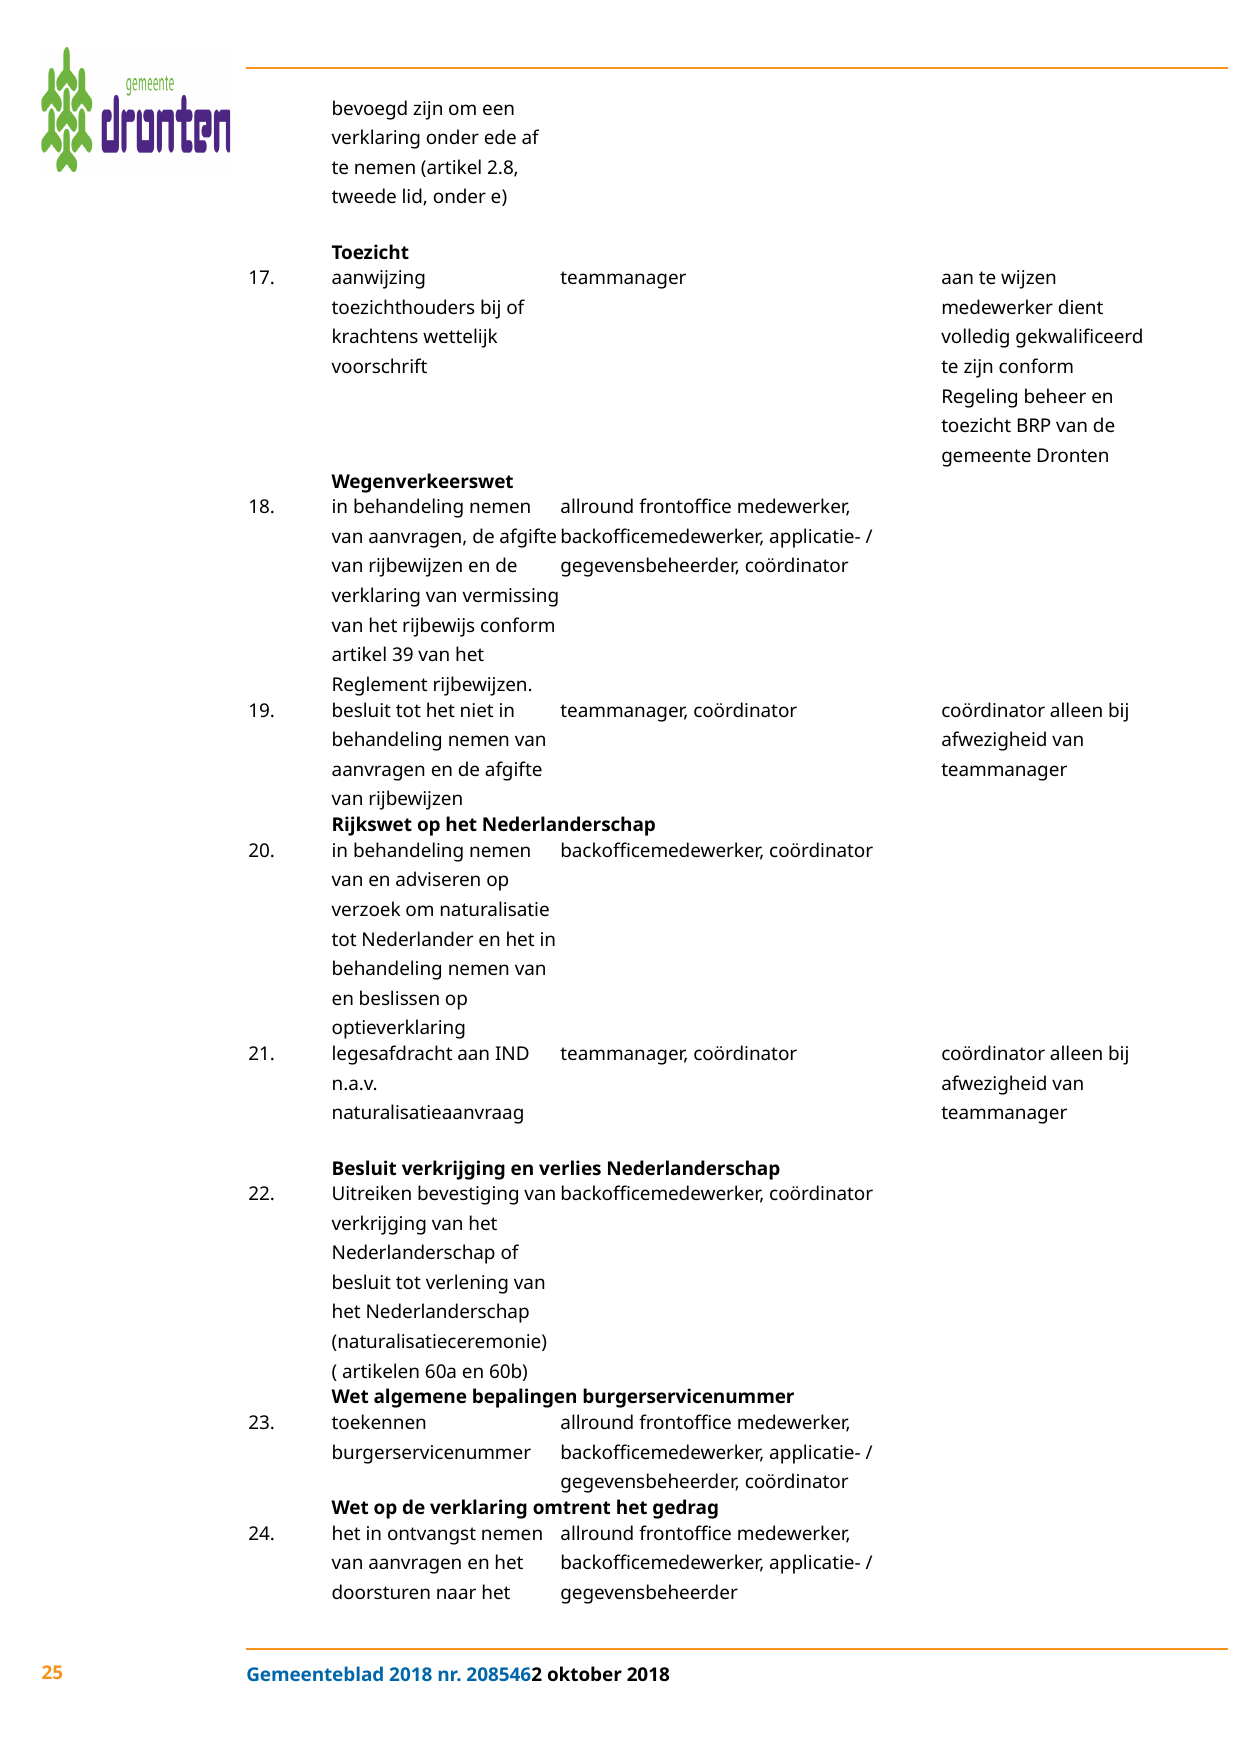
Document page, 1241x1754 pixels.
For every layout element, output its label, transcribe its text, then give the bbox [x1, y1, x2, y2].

table_cell toekennen burgerservicenummer [331, 1409, 560, 1494]
table_cell [560, 95, 941, 239]
table_cell aanwijzing toezichthouders bij of krachtens wettelijk voorschrift [331, 265, 560, 468]
table_cell [1025, 1520, 1152, 1605]
table_cell coördinator alleen bij afwezigheid van teammanager [941, 1040, 1152, 1155]
table_cell 23. [248, 1409, 331, 1494]
table_cell [248, 1155, 331, 1180]
table_cell [941, 837, 1152, 1040]
table_cell [941, 95, 1152, 239]
table_cell [248, 1494, 331, 1520]
table_cell 22. [248, 1180, 331, 1384]
table_cell [248, 1384, 331, 1409]
table_cell 19. [248, 697, 331, 811]
table_cell teammanager, coördinator [560, 1040, 941, 1155]
table_cell [248, 811, 331, 837]
table_cell [941, 494, 1152, 697]
table_cell 21. [248, 1040, 331, 1155]
table_cell Uitreiken bevestiging van verkrijging van het Nederlanderschap of besluit tot verlening van het Nederlanderschap (naturalisatieceremonie)( artikelen 60a en 60b) [331, 1180, 560, 1384]
table_cell in behandeling nemen van aanvragen, de afgifte van rijbewijzen en de verklaring van vermissing van het rijbewijs conform artikel 39 van het Reglement rijbewijzen. [331, 494, 560, 697]
table_cell Wegenverkeerswet [331, 468, 1152, 493]
table_cell in behandeling nemen van en adviseren op verzoek om naturalisatie tot Nederlander en het in behandeling nemen van en beslissen op optieverklaring [331, 837, 560, 1040]
table_cell [248, 239, 331, 264]
table_cell besluit tot het niet in behandeling nemen van aanvragen en de afgifte van rijbewijzen [331, 697, 560, 811]
table_cell Toezicht [331, 239, 1152, 264]
table_cell [248, 95, 331, 239]
table_cell Besluit verkrijging en verlies Nederlanderschap [331, 1155, 1152, 1180]
table_cell Wet op de verklaring omtrent het gedrag [331, 1494, 1152, 1520]
table_cell backofficemedewerker, coördinator [560, 837, 941, 1040]
picture [41, 47, 231, 172]
table_cell legesafdracht aan IND n.a.v. naturalisatieaanvraag [331, 1040, 560, 1155]
table_cell Wet algemene bepalingen burgerservicenummer [331, 1384, 1152, 1409]
table_cell 18. [248, 494, 331, 697]
table_cell coördinator alleen bij afwezigheid van teammanager [941, 697, 1152, 811]
table_cell teammanager, coördinator [560, 697, 941, 811]
table_cell [248, 468, 331, 493]
table_cell aan te wijzen medewerker dient volledig gekwalificeerd te zijn conform Regeling beheer en toezicht BRP van de gemeente Dronten [941, 265, 1152, 468]
table_cell [1025, 1409, 1152, 1494]
table_cell [941, 1180, 1152, 1384]
table_cell allround frontoffice medewerker, backofficemedewerker, applicatie- / gegevensbeheerder [560, 1520, 1024, 1605]
table_cell teammanager [560, 265, 941, 468]
table_cell backofficemedewerker, coördinator [560, 1180, 941, 1384]
table_cell bevoegd zijn om een verklaring onder ede af te nemen (artikel 2.8, tweede lid, onder e) [331, 95, 560, 239]
table_cell allround frontoffice medewerker, backofficemedewerker, applicatie- / gegevensbeheerder, coördinator [560, 1409, 1024, 1494]
table_cell Rijkswet op het Nederlanderschap [331, 811, 1152, 837]
table_cell 24. [248, 1520, 331, 1605]
table_cell allround frontoffice medewerker, backofficemedewerker, applicatie- / gegevensbeheerder, coördinator [560, 494, 941, 697]
table_cell het in ontvangst nemen van aanvragen en het doorsturen naar het [331, 1520, 560, 1605]
table_cell 20. [248, 837, 331, 1040]
table_cell 17. [248, 265, 331, 468]
